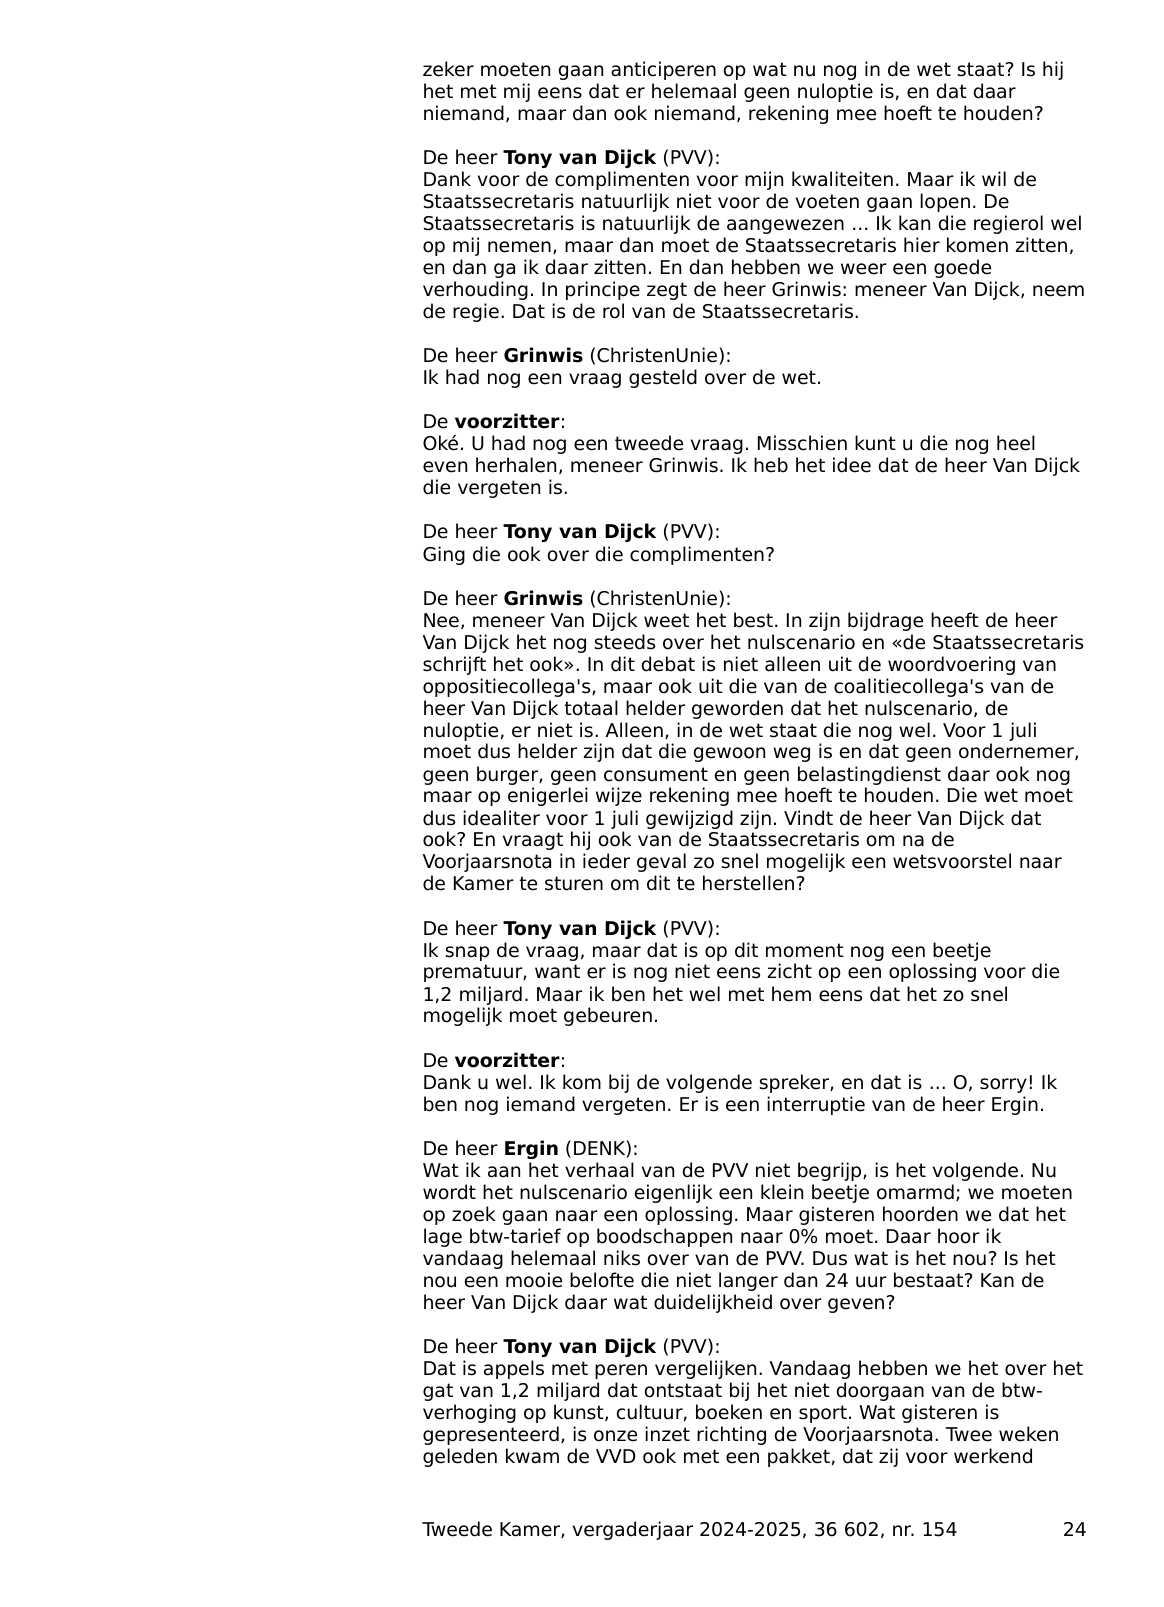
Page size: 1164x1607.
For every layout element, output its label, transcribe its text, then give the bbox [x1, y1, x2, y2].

text De heer Tony van Dijck (PVV): [422, 147, 1087, 169]
text De voorzitter: [422, 1049, 1087, 1072]
text De heer Grinwis (ChristenUnie): [422, 345, 1087, 367]
text zeker moeten gaan anticiperen op wat nu nog in de wet staat? Is hij het met mij eens dat er helemaal geen nuloptie is, en dat daar niemand, maar dan ook niemand, rekening mee hoeft te houden? [422, 59, 1087, 125]
text Oké. U had nog een tweede vraag. Misschien kunt u die nog heel even herhalen, meneer Grinwis. Ik heb het idee dat de heer Van Dijck die vergeten is. [422, 433, 1087, 499]
text Ik had nog een vraag gesteld over de wet. [422, 367, 1087, 389]
text De heer Tony van Dijck (PVV): [422, 917, 1087, 939]
text De heer Tony van Dijck (PVV): [422, 1336, 1087, 1358]
text De heer Ergin (DENK): [422, 1138, 1087, 1160]
text Dat is appels met peren vergelijken. Vandaag hebben we het over het gat van 1,2 miljard dat ontstaat bij het niet doorgaan van de btw-verhoging op kunst, cultuur, boeken en sport. Wat gisteren is gepresenteerd, is onze inzet richting de Voorjaarsnota. Twee weken geleden kwam de VVD ook met een pakket, dat zij voor werkend [422, 1358, 1087, 1468]
text De voorzitter: [422, 411, 1087, 433]
text Wat ik aan het verhaal van de PVV niet begrijp, is het volgende. Nu wordt het nulscenario eigenlijk een klein beetje omarmd; we moeten op zoek gaan naar een oplossing. Maar gisteren hoorden we dat het lage btw-tarief op boodschappen naar 0% moet. Daar hoor ik vandaag helemaal niks over van de PVV. Dus wat is het nou? Is het nou een mooie belofte die niet langer dan 24 uur bestaat? Kan de heer Van Dijck daar wat duidelijkheid over geven? [422, 1160, 1087, 1313]
text De heer Grinwis (ChristenUnie): [422, 588, 1087, 609]
text Nee, meneer Van Dijck weet het best. In zijn bijdrage heeft de heer Van Dijck het nog steeds over het nulscenario en «de Staatssecretaris schrijft het ook». In dit debat is niet alleen uit de woordvoering van oppositiecollega's, maar ook uit die van de coalitiecollega's van de heer Van Dijck totaal helder geworden dat het nulscenario, de nuloptie, er niet is. Alleen, in de wet staat die nog wel. Voor 1 juli moet dus helder zijn dat die gewoon weg is en dat geen ondernemer, geen burger, geen consument en geen belastingdienst daar ook nog maar op enigerlei wijze rekening mee hoeft te houden. Die wet moet dus idealiter voor 1 juli gewijzigd zijn. Vindt de heer Van Dijck dat ook? En vraagt hij ook van de Staatssecretaris om na de Voorjaarsnota in ieder geval zo snel mogelijk een wetsvoorstel naar de Kamer te sturen om dit te herstellen? [422, 609, 1087, 895]
text Ging die ook over die complimenten? [422, 543, 1087, 565]
text Ik snap de vraag, maar dat is op dit moment nog een beetje prematuur, want er is nog niet eens zicht op een oplossing voor die 1,2 miljard. Maar ik ben het wel met hem eens dat het zo snel mogelijk moet gebeuren. [422, 939, 1087, 1027]
text Dank u wel. Ik kom bij de volgende spreker, en dat is ... O, sorry! Ik ben nog iemand vergeten. Er is een interruptie van de heer Ergin. [422, 1072, 1087, 1116]
text De heer Tony van Dijck (PVV): [422, 521, 1087, 543]
text Dank voor de complimenten voor mijn kwaliteiten. Maar ik wil de Staatssecretaris natuurlijk niet voor de voeten gaan lopen. De Staatssecretaris is natuurlijk de aangewezen ... Ik kan die regierol wel op mij nemen, maar dan moet de Staatssecretaris hier komen zitten, en dan ga ik daar zitten. En dan hebben we weer een goede verhouding. In principe zegt de heer Grinwis: meneer Van Dijck, neem de regie. Dat is de rol van de Staatssecretaris. [422, 169, 1087, 323]
